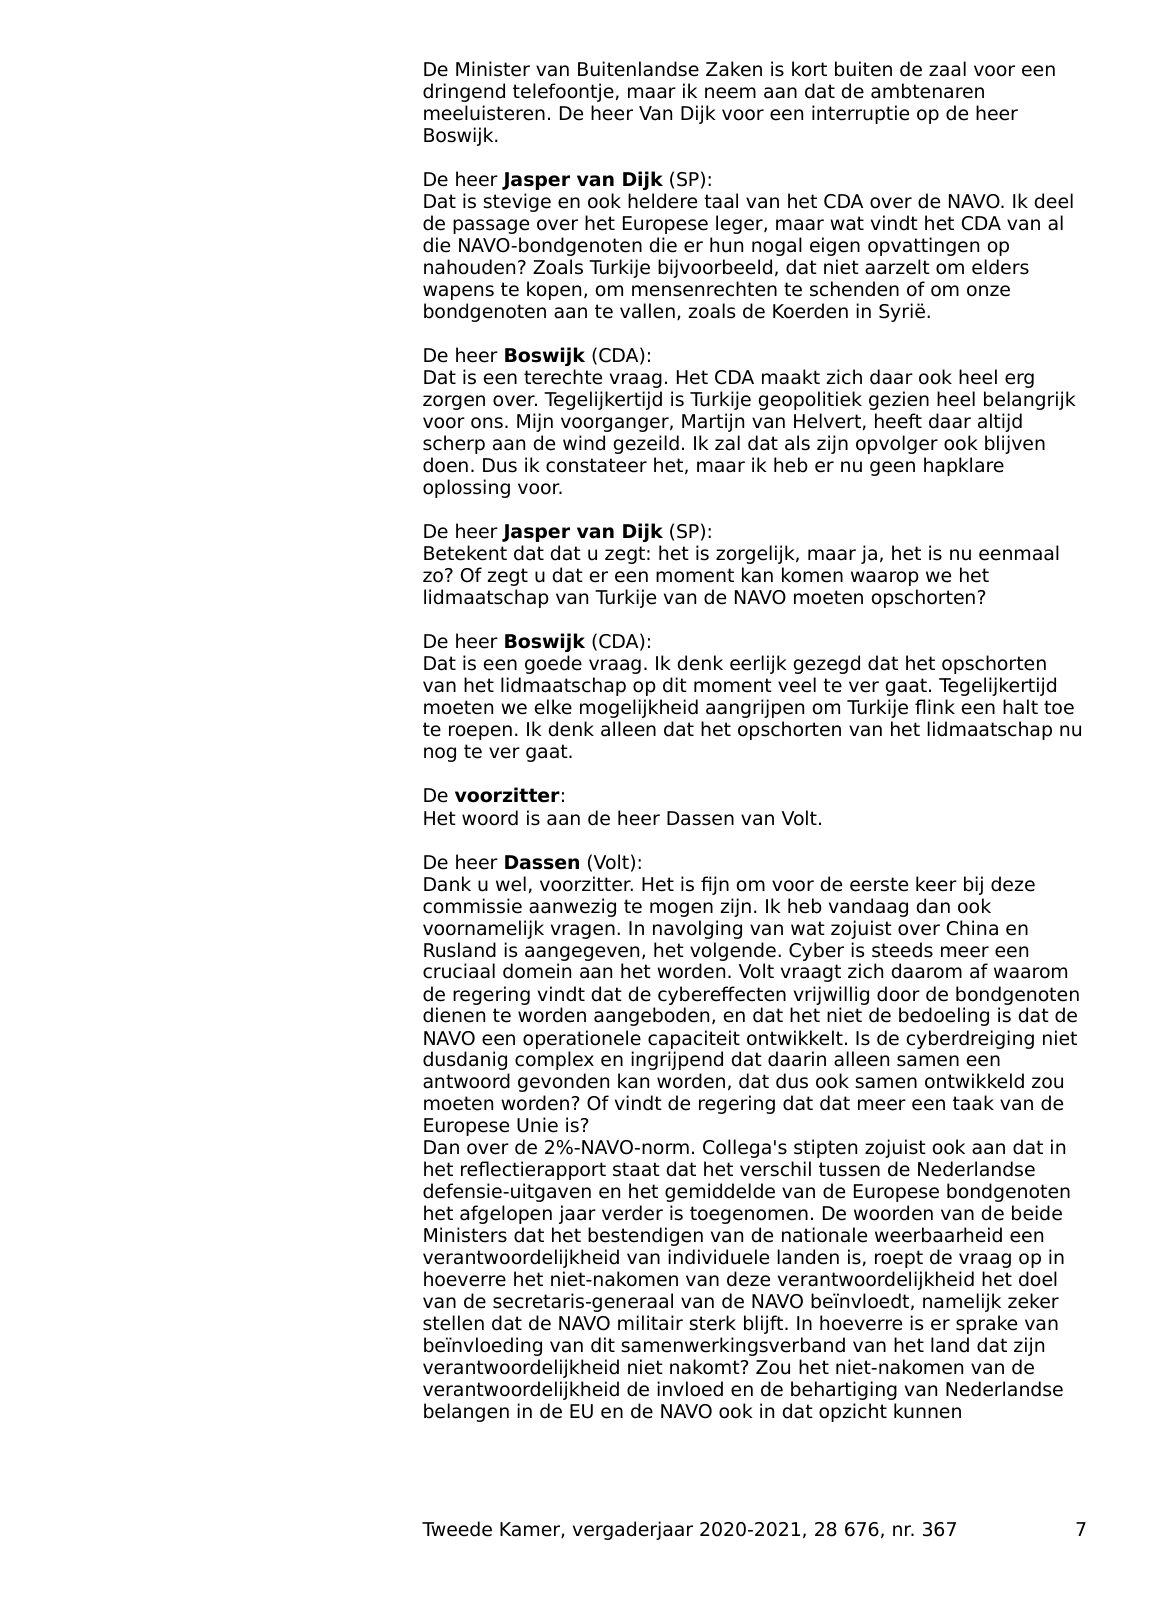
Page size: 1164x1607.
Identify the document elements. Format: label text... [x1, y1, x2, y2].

text Het woord is aan de heer Dassen van Volt. [422, 807, 1087, 829]
text Betekent dat dat u zegt: het is zorgelijk, maar ja, het is nu eenmaal zo? Of zegt u dat er een moment kan komen waarop we het lidmaatschap van Turkije van de NAVO moeten opschorten? [422, 543, 1087, 609]
text De heer Boswijk (CDA): [422, 345, 1087, 367]
text De voorzitter: [422, 785, 1087, 807]
text De heer Dassen (Volt): [422, 852, 1087, 873]
text Dank u wel, voorzitter. Het is fijn om voor de eerste keer bij deze commissie aanwezig te mogen zijn. Ik heb vandaag dan ook voornamelijk vragen. In navolging van wat zojuist over China en Rusland is aangegeven, het volgende. Cyber is steeds meer een cruciaal domein aan het worden. Volt vraagt zich daarom af waarom de regering vindt dat de cybereffecten vrijwillig door de bondgenoten dienen te worden aangeboden, en dat het niet de bedoeling is dat de NAVO een operationele capaciteit ontwikkelt. Is de cyberdreiging niet dusdanig complex en ingrijpend dat daarin alleen samen een antwoord gevonden kan worden, dat dus ook samen ontwikkeld zou moeten worden? Of vindt de regering dat dat meer een taak van de Europese Unie is? [422, 873, 1087, 1137]
text Dat is stevige en ook heldere taal van het CDA over de NAVO. Ik deel de passage over het Europese leger, maar wat vindt het CDA van al die NAVO-bondgenoten die er hun nogal eigen opvattingen op nahouden? Zoals Turkije bijvoorbeeld, dat niet aarzelt om elders wapens te kopen, om mensenrechten te schenden of om onze bondgenoten aan te vallen, zoals de Koerden in Syrië. [422, 191, 1087, 323]
text Dat is een goede vraag. Ik denk eerlijk gezegd dat het opschorten van het lidmaatschap op dit moment veel te ver gaat. Tegelijkertijd moeten we elke mogelijkheid aangrijpen om Turkije flink een halt toe te roepen. Ik denk alleen dat het opschorten van het lidmaatschap nu nog te ver gaat. [422, 653, 1087, 763]
text De heer Jasper van Dijk (SP): [422, 521, 1087, 543]
text Dan over de 2%-NAVO-norm. Collega's stipten zojuist ook aan dat in het reflectierapport staat dat het verschil tussen de Nederlandse defensie-uitgaven en het gemiddelde van de Europese bondgenoten het afgelopen jaar verder is toegenomen. De woorden van de beide Ministers dat het bestendigen van de nationale weerbaarheid een verantwoordelijkheid van individuele landen is, roept de vraag op in hoeverre het niet-nakomen van deze verantwoordelijkheid het doel van de secretaris-generaal van de NAVO beïnvloedt, namelijk zeker stellen dat de NAVO militair sterk blijft. In hoeverre is er sprake van beïnvloeding van dit samenwerkingsverband van het land dat zijn verantwoordelijkheid niet nakomt? Zou het niet-nakomen van de verantwoordelijkheid de invloed en de behartiging van Nederlandse belangen in de EU en de NAVO ook in dat opzicht kunnen [422, 1137, 1087, 1423]
text De Minister van Buitenlandse Zaken is kort buiten de zaal voor een dringend telefoontje, maar ik neem aan dat de ambtenaren meeluisteren. De heer Van Dijk voor een interruptie op de heer Boswijk. [422, 59, 1087, 147]
text Dat is een terechte vraag. Het CDA maakt zich daar ook heel erg zorgen over. Tegelijkertijd is Turkije geopolitiek gezien heel belangrijk voor ons. Mijn voorganger, Martijn van Helvert, heeft daar altijd scherp aan de wind gezeild. Ik zal dat als zijn opvolger ook blijven doen. Dus ik constateer het, maar ik heb er nu geen hapklare oplossing voor. [422, 367, 1087, 499]
text De heer Boswijk (CDA): [422, 631, 1087, 653]
text De heer Jasper van Dijk (SP): [422, 169, 1087, 191]
